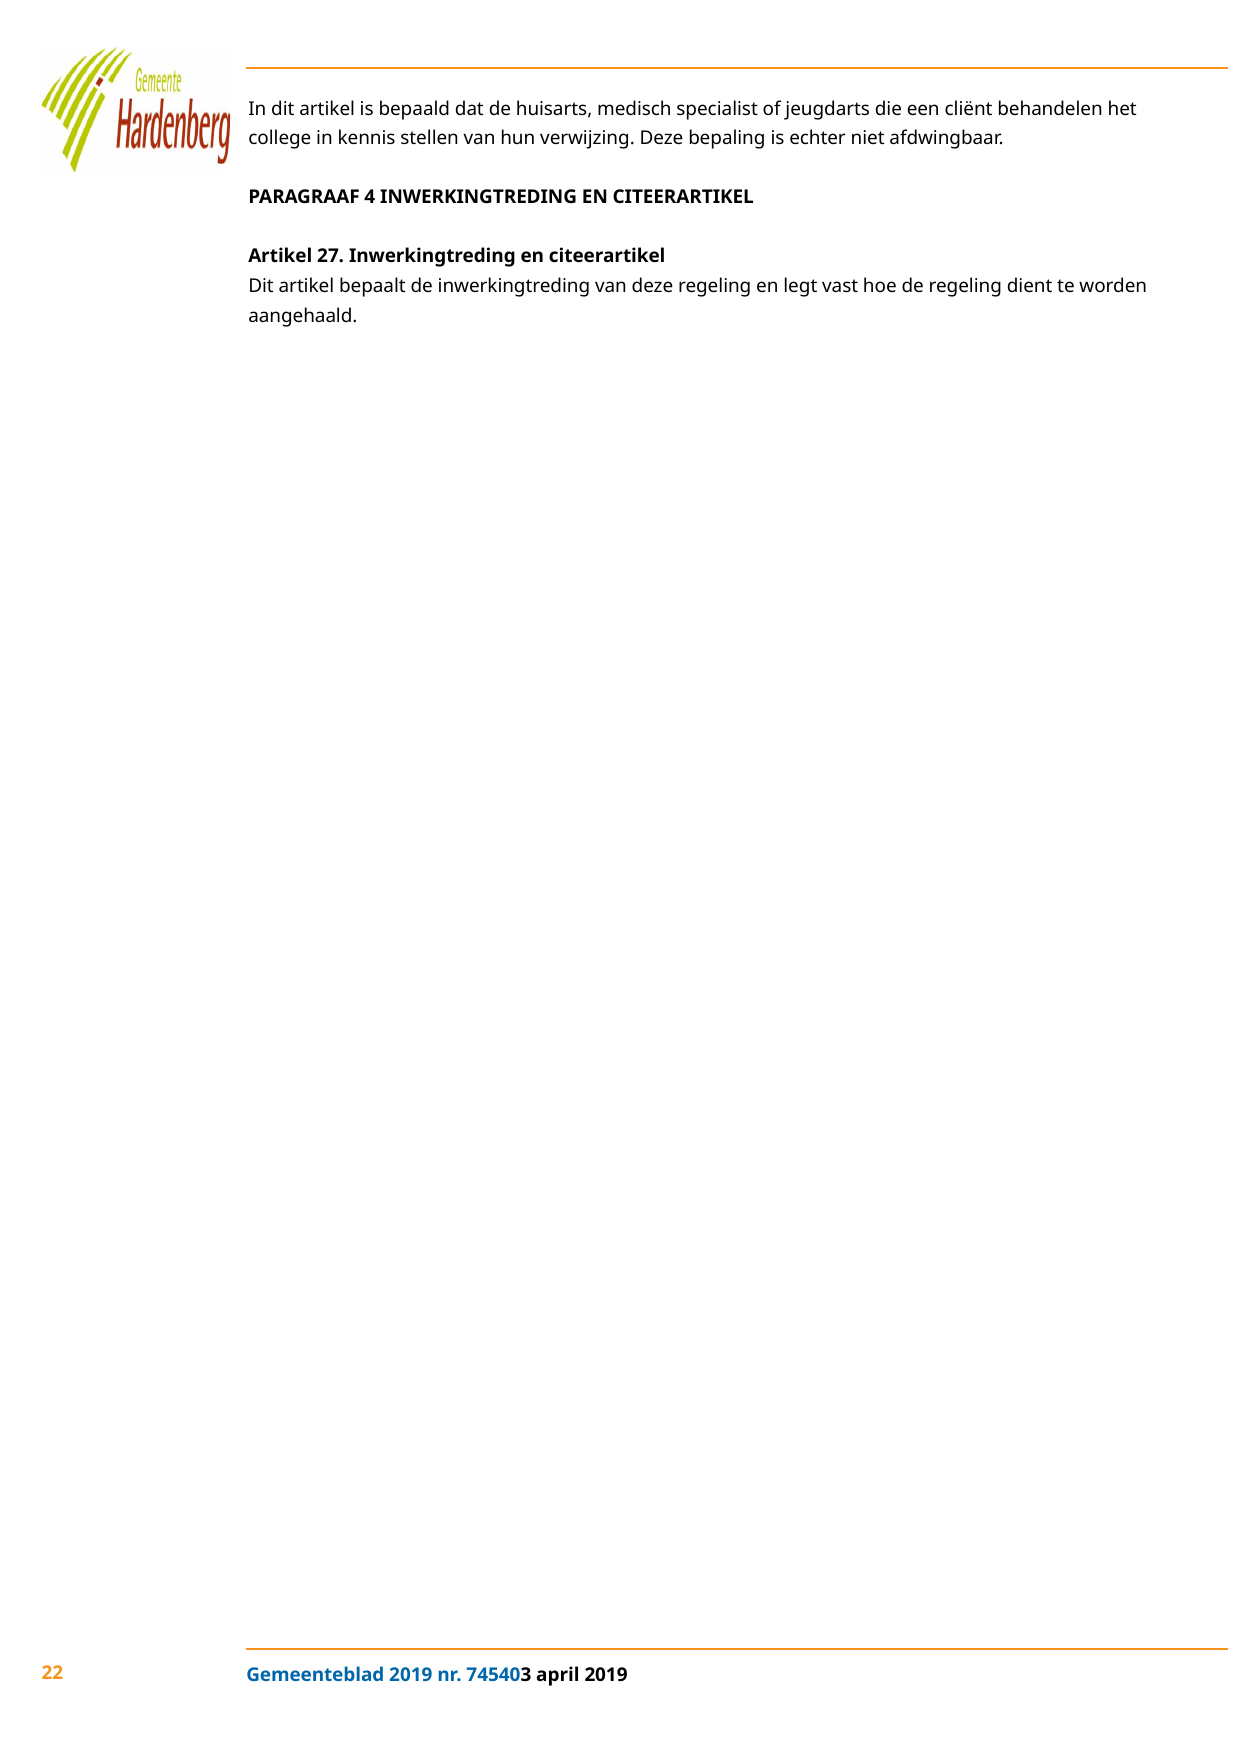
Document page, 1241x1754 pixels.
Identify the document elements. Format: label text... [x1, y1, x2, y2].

picture [41, 47, 231, 172]
text Artikel 27. Inwerkingtreding en citeerartikel [248, 243, 1152, 268]
text In dit artikel is bepaald dat de huisarts, medisch specialist of jeugdarts die een cliënt behandelen het college in kennis stellen van hun verwijzing. Deze bepaling is echter niet afdwingbaar. [248, 95, 1152, 150]
text PARAGRAAF 4 INWERKINGTREDING EN CITEERARTIKEL [248, 183, 1152, 209]
text Dit artikel bepaalt de inwerkingtreding van deze regeling en legt vast hoe de regeling dient te worden aangehaald. [248, 272, 1152, 328]
